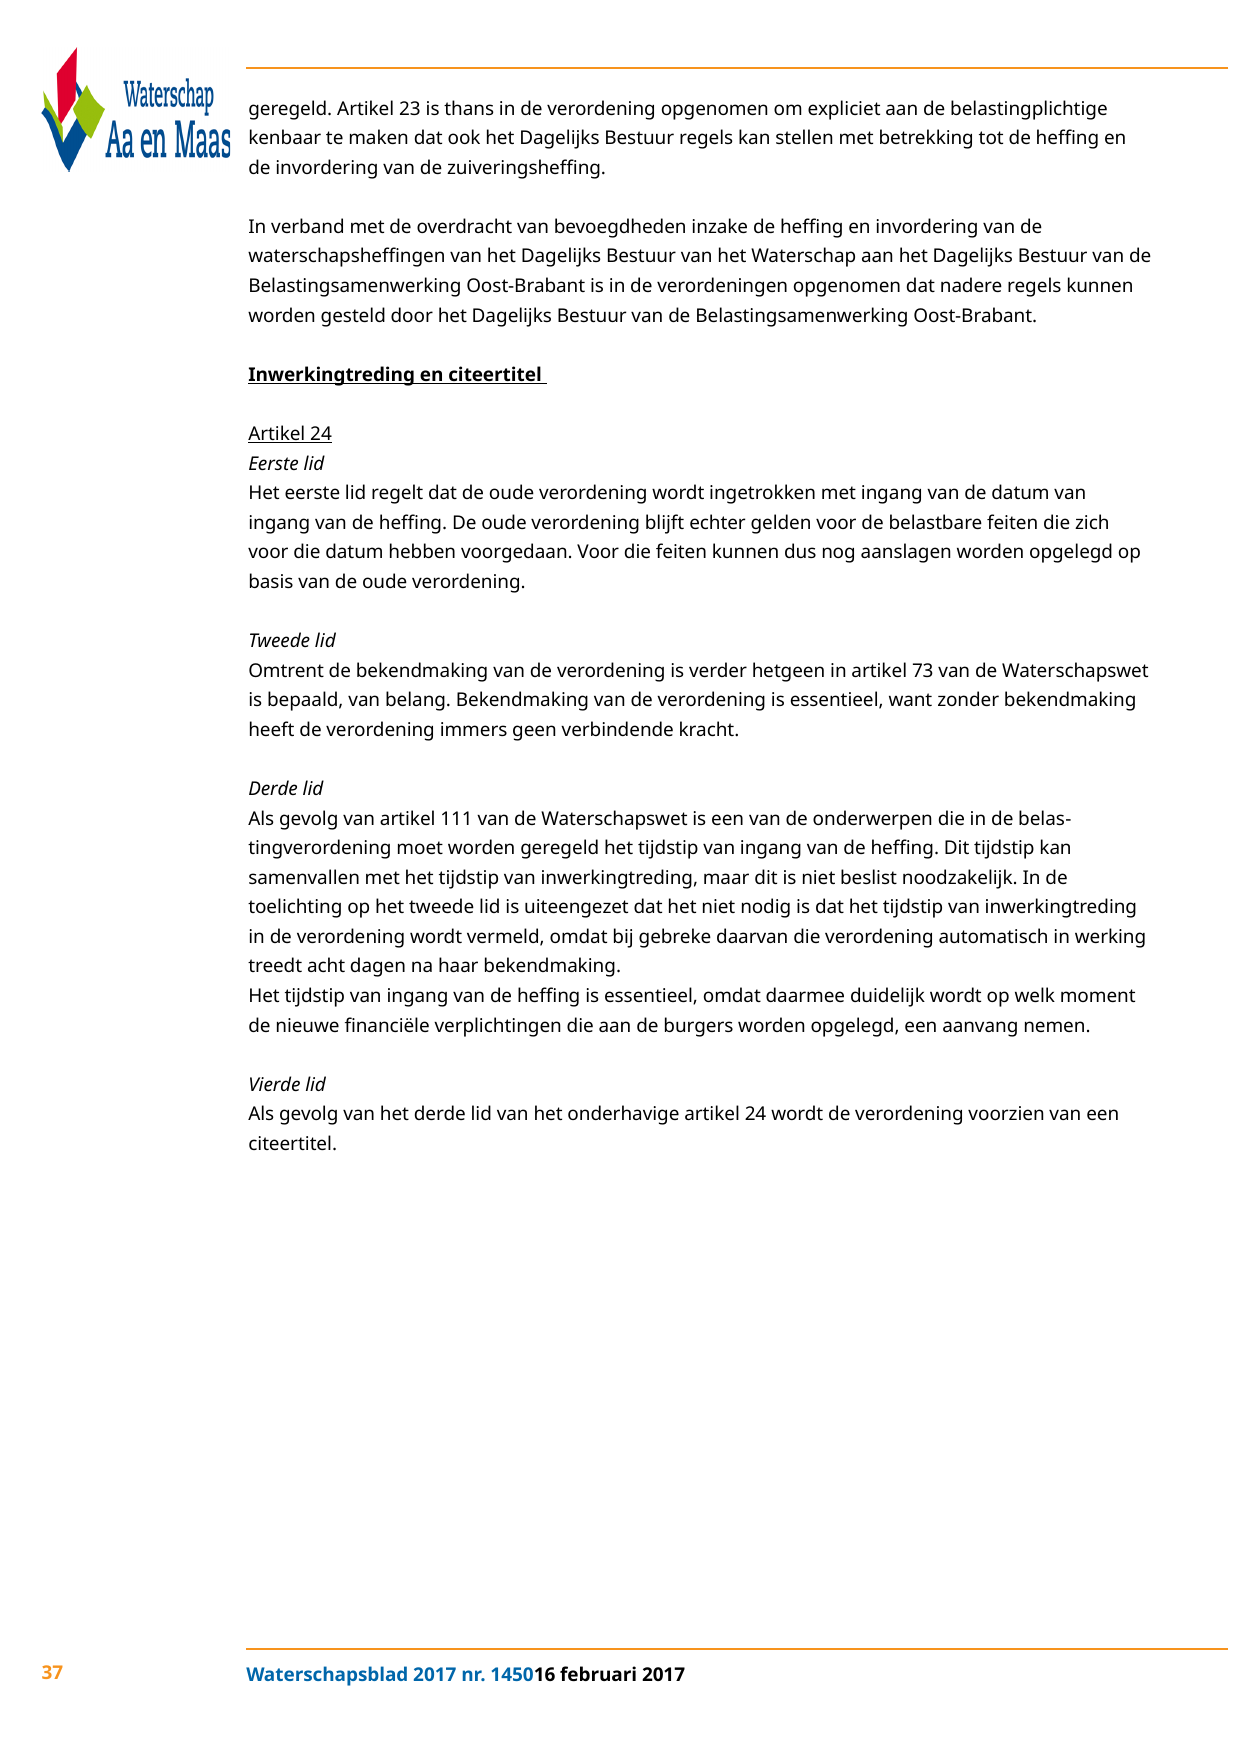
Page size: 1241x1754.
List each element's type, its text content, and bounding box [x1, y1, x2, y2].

text Eerste lid [248, 450, 1152, 476]
text Als gevolg van het derde lid van het onderhavige artikel 24 wordt de verordening voorzien van een citeertitel. [248, 1101, 1152, 1156]
text Inwerkingtreding en citeertitel [248, 361, 1152, 387]
text Het eerste lid regelt dat de oude verordening wordt ingetrokken met ingang van de datum van ingang van de heffing. De oude verordening blijft echter gelden voor de belastbare feiten die zich voor die datum hebben voorgedaan. Voor die feiten kunnen dus nog aanslagen worden opgelegd op basis van de oude verordening. [248, 479, 1152, 594]
text Vierde lid [248, 1071, 1152, 1097]
text Artikel 24 [248, 420, 1152, 446]
text Het tijdstip van ingang van de heffing is essentieel, omdat daarmee duidelijk wordt op welk moment de nieuwe financiële verplichtingen die aan de burgers worden opgelegd, een aanvang nemen. [248, 982, 1152, 1038]
text In verband met de overdracht van bevoegdheden inzake de heffing en invordering van de waterschapsheffingen van het Dagelijks Bestuur van het Waterschap aan het Dagelijks Bestuur van de Belastingsamenwerking Oost-Brabant is in de verordeningen opgenomen dat nadere regels kunnen worden gesteld door het Dagelijks Bestuur van de Belastingsamenwerking Oost-Brabant. [248, 213, 1152, 328]
text Omtrent de bekendmaking van de verordening is verder hetgeen in artikel 73 van de Water­schapswet is bepaald, van belang. Bekendmaking van de verordening is essentieel, want zonder bekendmaking heeft de verordening immers geen verbindende kracht. [248, 657, 1152, 742]
text geregeld. Artikel 23 is thans in de verordening opgenomen om expliciet aan de belastingplichtige kenbaar te maken dat ook het Dagelijks Bestuur regels kan stellen met betrekking tot de heffing en de invordering van de zuiveringsheffing. [248, 95, 1152, 180]
picture [41, 47, 231, 172]
text Derde lid [248, 775, 1152, 801]
text Als gevolg van artikel 111 van de Waterschapswet is een van de onderwerpen die in de belas­tingverordening moet worden geregeld het tijdstip van ingang van de heffing. Dit tijdstip kan samenvallen met het tijdstip van inwerkingtreding, maar dit is niet beslist noodzakelijk. In de toelichting op het tweede lid is uiteengezet dat het niet nodig is dat het tijdstip van inwerkingtreding in de verordening wordt vermeld, omdat bij gebreke daarvan die verordening automatisch in werking treedt acht dagen na haar bekendmaking. [248, 805, 1152, 978]
text Tweede lid [248, 627, 1152, 653]
